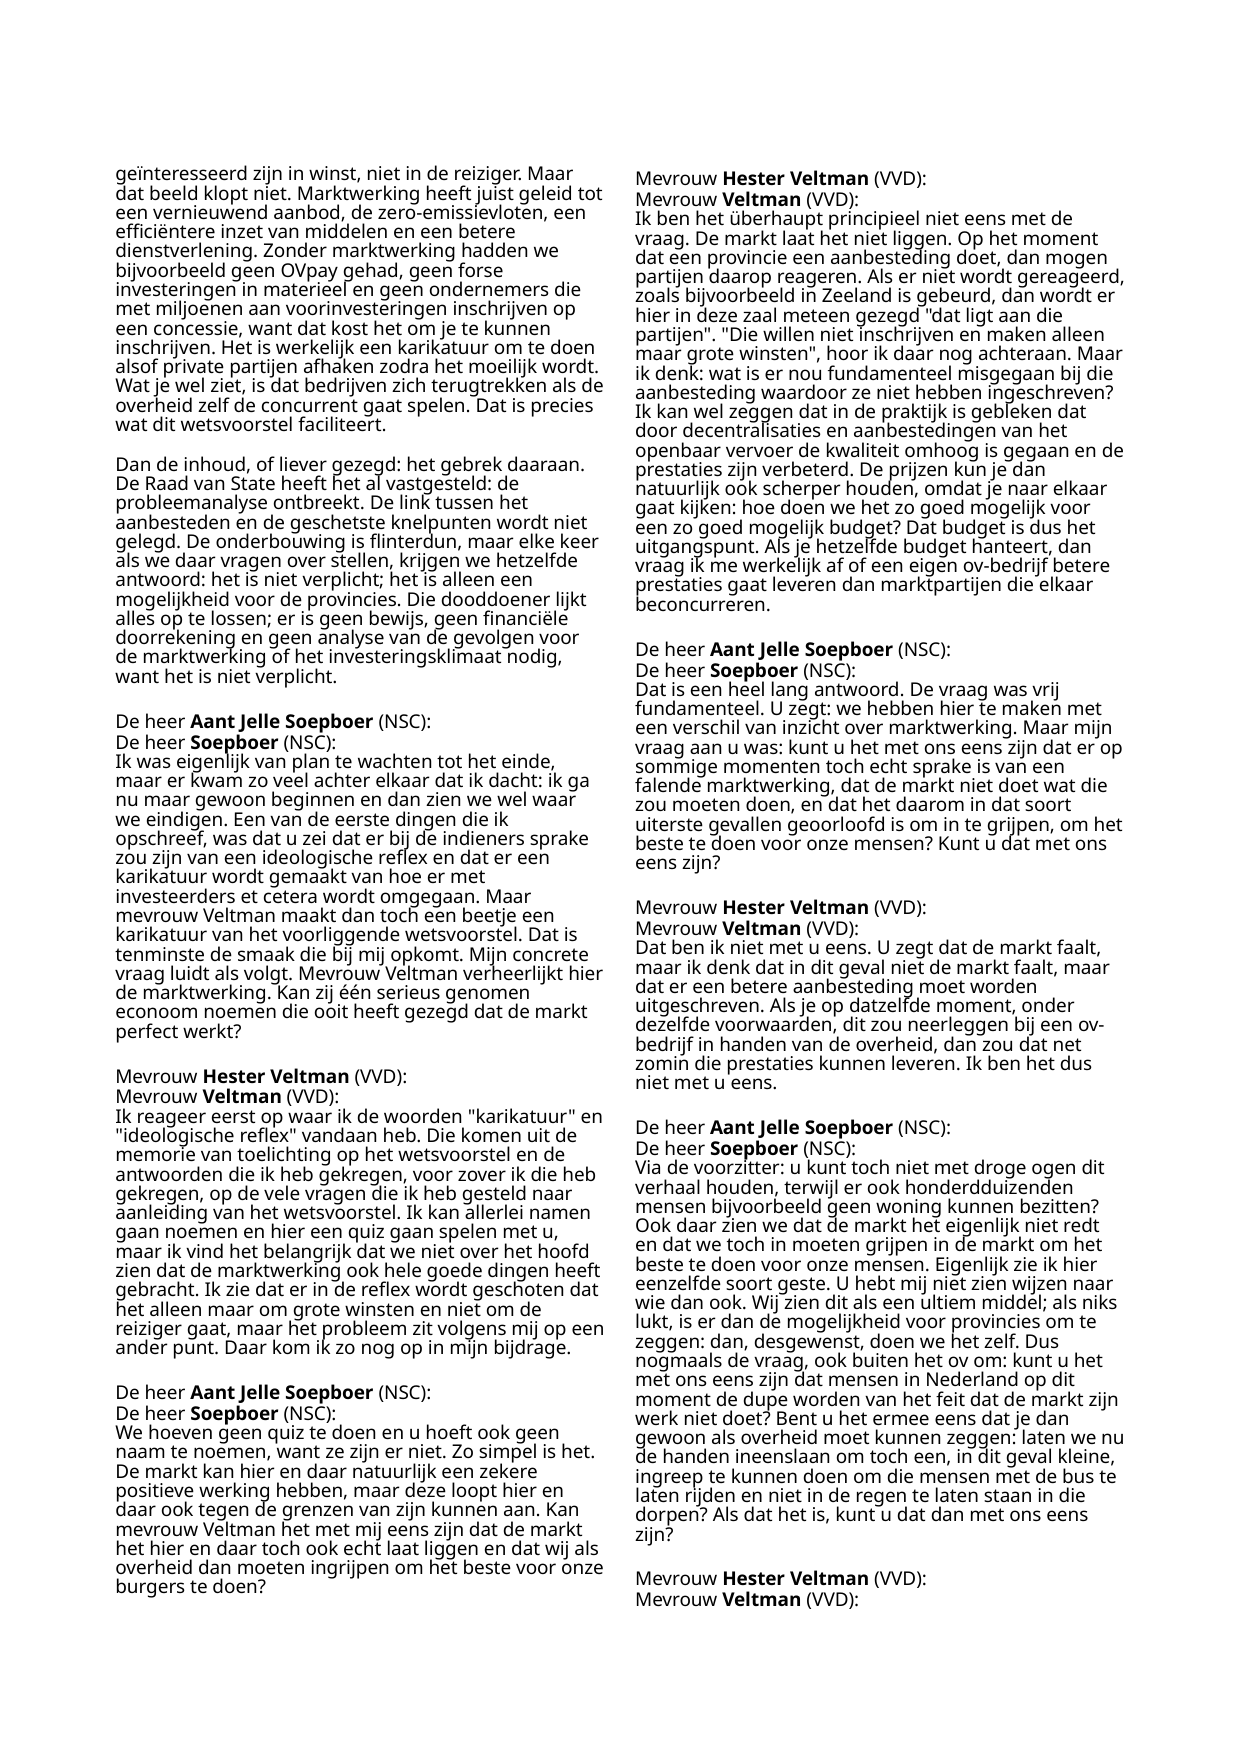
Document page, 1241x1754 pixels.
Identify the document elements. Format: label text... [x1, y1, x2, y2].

text Mevrouw Hester Veltman (VVD): [635, 1566, 1125, 1591]
text Dat is een heel lang antwoord. De vraag was vrij fundamenteel. U zegt: we hebben hier te maken met een verschil van inzicht over marktwerking. Maar mijn vraag aan u was: kunt u het met ons eens zijn dat er op sommige momenten toch echt sprake is van een falende marktwerking, dat de markt niet doet wat die zou moeten doen, en dat het daarom in dat soort uiterste gevallen geoorloofd is om in te grijpen, om het beste te doen voor onze mensen? Kunt u dat met ons eens zijn? [635, 681, 1125, 873]
text De heer Aant Jelle Soepboer (NSC): [115, 1379, 605, 1405]
text Mevrouw Veltman (VVD): [635, 1591, 1125, 1611]
text Ik ben het überhaupt principieel niet eens met de vraag. De markt laat het niet liggen. Op het moment dat een provincie een aanbesteding doet, dan mogen partijen daarop reageren. Als er niet wordt gereageerd, zoals bijvoorbeeld in Zeeland is gebeurd, dan wordt er hier in deze zaal meteen gezegd "dat ligt aan die partijen". "Die willen niet inschrijven en maken alleen maar grote winsten", hoor ik daar nog achteraan. Maar ik denk: wat is er nou fundamenteel misgegaan bij die aanbesteding waardoor ze niet hebben ingeschreven? Ik kan wel zeggen dat in de praktijk is gebleken dat door decentralisaties en aanbestedingen van het openbaar vervoer de kwaliteit omhoog is gegaan en de prestaties zijn verbeterd. De prijzen kun je dan natuurlijk ook scherper houden, omdat je naar elkaar gaat kijken: hoe doen we het zo goed mogelijk voor een zo goed mogelijk budget? Dat budget is dus het uitgangspunt. Als je hetzelfde budget hanteert, dan vraag ik me werkelijk af of een eigen ov-bedrijf betere prestaties gaat leveren dan marktpartijen die elkaar beconcurreren. [635, 210, 1125, 615]
text Mevrouw Hester Veltman (VVD): [635, 165, 1125, 191]
text We hoeven geen quiz te doen en u hoeft ook geen naam te noemen, want ze zijn er niet. Zo simpel is het. De markt kan hier en daar natuurlijk een zekere positieve werking hebben, maar deze loopt hier en daar ook tegen de grenzen van zijn kunnen aan. Kan mevrouw Veltman het met mij eens zijn dat de markt het hier en daar toch ook echt laat liggen en dat wij als overheid dan moeten ingrijpen om het beste voor onze burgers te doen? [115, 1424, 605, 1598]
text Ik reageer eerst op waar ik de woorden "karikatuur" en "ideologische reflex" vandaan heb. Die komen uit de memorie van toelichting op het wetsvoorstel en de antwoorden die ik heb gekregen, voor zover ik die heb gekregen, op de vele vragen die ik heb gesteld naar aanleiding van het wetsvoorstel. Ik kan allerlei namen gaan noemen en hier een quiz gaan spelen met u, maar ik vind het belangrijk dat we niet over het hoofd zien dat de marktwerking ook hele goede dingen heeft gebracht. Ik zie dat er in de reflex wordt geschoten dat het alleen maar om grote winsten en niet om de reiziger gaat, maar het probleem zit volgens mij op een ander punt. Daar kom ik zo nog op in mijn bijdrage. [115, 1108, 605, 1358]
text Mevrouw Hester Veltman (VVD): [115, 1063, 605, 1088]
text De heer Soepboer (NSC): [635, 1140, 1125, 1159]
text Mevrouw Veltman (VVD): [635, 920, 1125, 939]
text geïnteresseerd zijn in winst, niet in de reiziger. Maar dat beeld klopt niet. Marktwerking heeft juist geleid tot een vernieuwend aanbod, de zero-emissievloten, een efficiëntere inzet van middelen en een betere dienstverlening. Zonder marktwerking hadden we bijvoorbeeld geen OVpay gehad, geen forse investeringen in materieel en geen ondernemers die met miljoenen aan voorinvesteringen inschrijven op een concessie, want dat kost het om je te kunnen inschrijven. Het is werkelijk een karikatuur om te doen alsof private partijen afhaken zodra het moeilijk wordt. Wat je wel ziet, is dat bedrijven zich terugtrekken als de overheid zelf de concurrent gaat spelen. Dat is precies wat dit wetsvoorstel faciliteert. [115, 165, 605, 435]
text Via de voorzitter: u kunt toch niet met droge ogen dit verhaal houden, terwijl er ook honderdduizenden mensen bijvoorbeeld geen woning kunnen bezitten? Ook daar zien we dat de markt het eigenlijk niet redt en dat we toch in moeten grijpen in de markt om het beste te doen voor onze mensen. Eigenlijk zie ik hier eenzelfde soort geste. U hebt mij niet zien wijzen naar wie dan ook. Wij zien dit als een ultiem middel; als niks lukt, is er dan de mogelijkheid voor provincies om te zeggen: dan, desgewenst, doen we het zelf. Dus nogmaals de vraag, ook buiten het ov om: kunt u het met ons eens zijn dat mensen in Nederland op dit moment de dupe worden van het feit dat de markt zijn werk niet doet? Bent u het ermee eens dat je dan gewoon als overheid moet kunnen zeggen: laten we nu de handen ineenslaan om toch een, in dit geval kleine, ingreep te kunnen doen om die mensen met de bus te laten rijden en niet in de regen te laten staan in die dorpen? Als dat het is, kunt u dat dan met ons eens zijn? [635, 1159, 1125, 1545]
text Dan de inhoud, of liever gezegd: het gebrek daaraan. De Raad van State heeft het al vastgesteld: de probleemanalyse ontbreekt. De link tussen het aanbesteden en de geschetste knelpunten wordt niet gelegd. De onderbouwing is flinterdun, maar elke keer als we daar vragen over stellen, krijgen we hetzelfde antwoord: het is niet verplicht; het is alleen een mogelijkheid voor de provincies. Die dooddoener lijkt alles op te lossen; er is geen bewijs, geen financiële doorrekening en geen analyse van de gevolgen voor de marktwerking of het investeringsklimaat nodig, want het is niet verplicht. [115, 456, 605, 687]
text Dat ben ik niet met u eens. U zegt dat de markt faalt, maar ik denk dat in dit geval niet de markt faalt, maar dat er een betere aanbesteding moet worden uitgeschreven. Als je op datzelfde moment, onder dezelfde voorwaarden, dit zou neerleggen bij een ov-bedrijf in handen van de overheid, dan zou dat net zomin die prestaties kunnen leveren. Ik ben het dus niet met u eens. [635, 939, 1125, 1093]
text De heer Soepboer (NSC): [635, 662, 1125, 681]
text Mevrouw Veltman (VVD): [635, 191, 1125, 210]
text De heer Aant Jelle Soepboer (NSC): [635, 636, 1125, 662]
text De heer Aant Jelle Soepboer (NSC): [115, 708, 605, 734]
text Ik was eigenlijk van plan te wachten tot het einde, maar er kwam zo veel achter elkaar dat ik dacht: ik ga nu maar gewoon beginnen en dan zien we wel waar we eindigen. Een van de eerste dingen die ik opschreef, was dat u zei dat er bij de indieners sprake zou zijn van een ideologische reflex en dat er een karikatuur wordt gemaakt van hoe er met investeerders et cetera wordt omgegaan. Maar mevrouw Veltman maakt dan toch een beetje een karikatuur van het voorliggende wetsvoorstel. Dat is tenminste de smaak die bij mij opkomt. Mijn concrete vraag luidt als volgt. Mevrouw Veltman verheerlijkt hier de marktwerking. Kan zij één serieus genomen econoom noemen die ooit heeft gezegd dat de markt perfect werkt? [115, 753, 605, 1042]
text De heer Aant Jelle Soepboer (NSC): [635, 1114, 1125, 1140]
text Mevrouw Veltman (VVD): [115, 1088, 605, 1108]
text De heer Soepboer (NSC): [115, 734, 605, 753]
text Mevrouw Hester Veltman (VVD): [635, 894, 1125, 920]
text De heer Soepboer (NSC): [115, 1405, 605, 1424]
